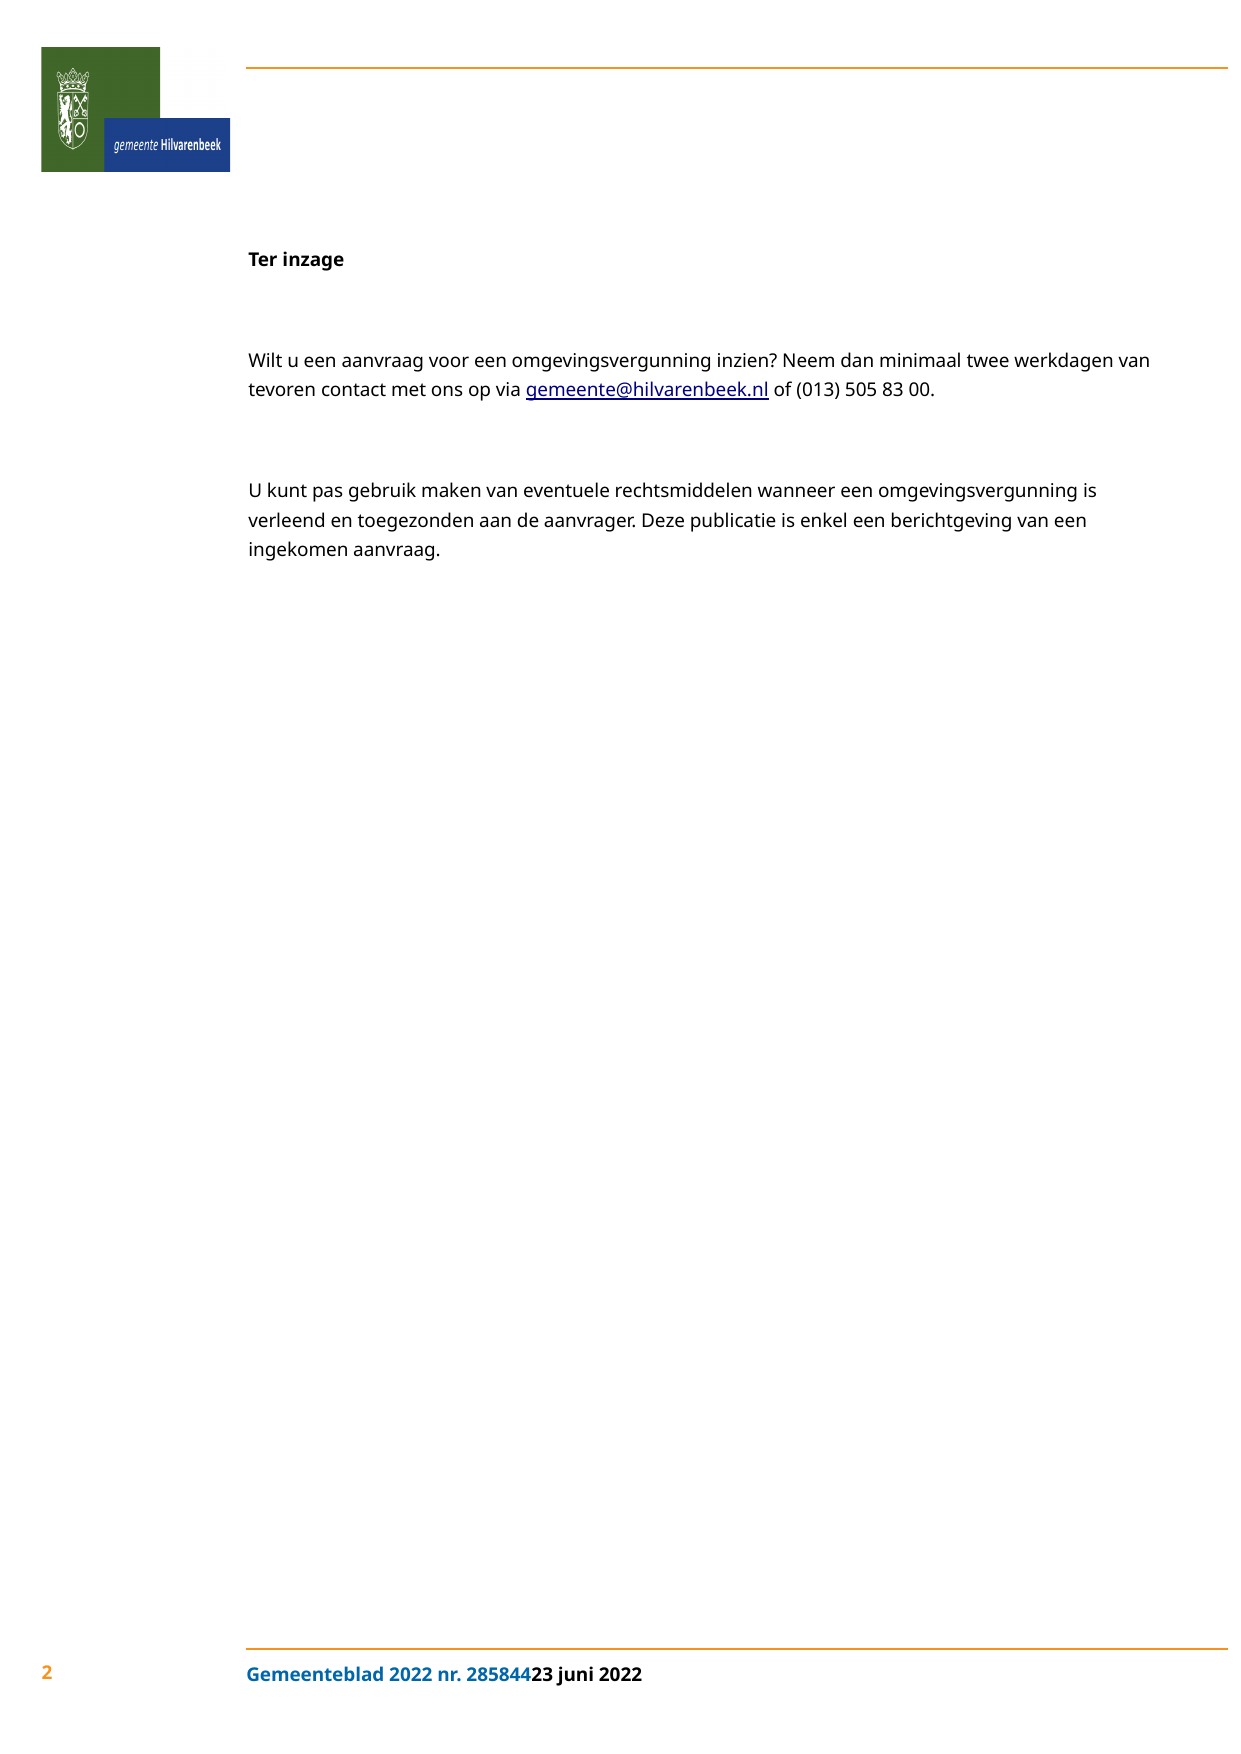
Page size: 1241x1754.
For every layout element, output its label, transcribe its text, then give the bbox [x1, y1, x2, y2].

text U kunt pas gebruik maken van eventuele rechtsmiddelen wanneer een omgevingsvergunning is verleend en toegezonden aan de aanvrager. Deze publicatie is enkel een berichtgeving van een ingekomen aanvraag. [248, 477, 1152, 562]
text Ter inzage [248, 246, 1152, 272]
text Wilt u een aanvraag voor een omgevingsvergunning inzien? Neem dan minimaal twee werkdagen van tevoren contact met ons op via gemeente@hilvarenbeek.nl of (013) 505 83 00. [248, 347, 1152, 402]
picture [41, 47, 231, 172]
